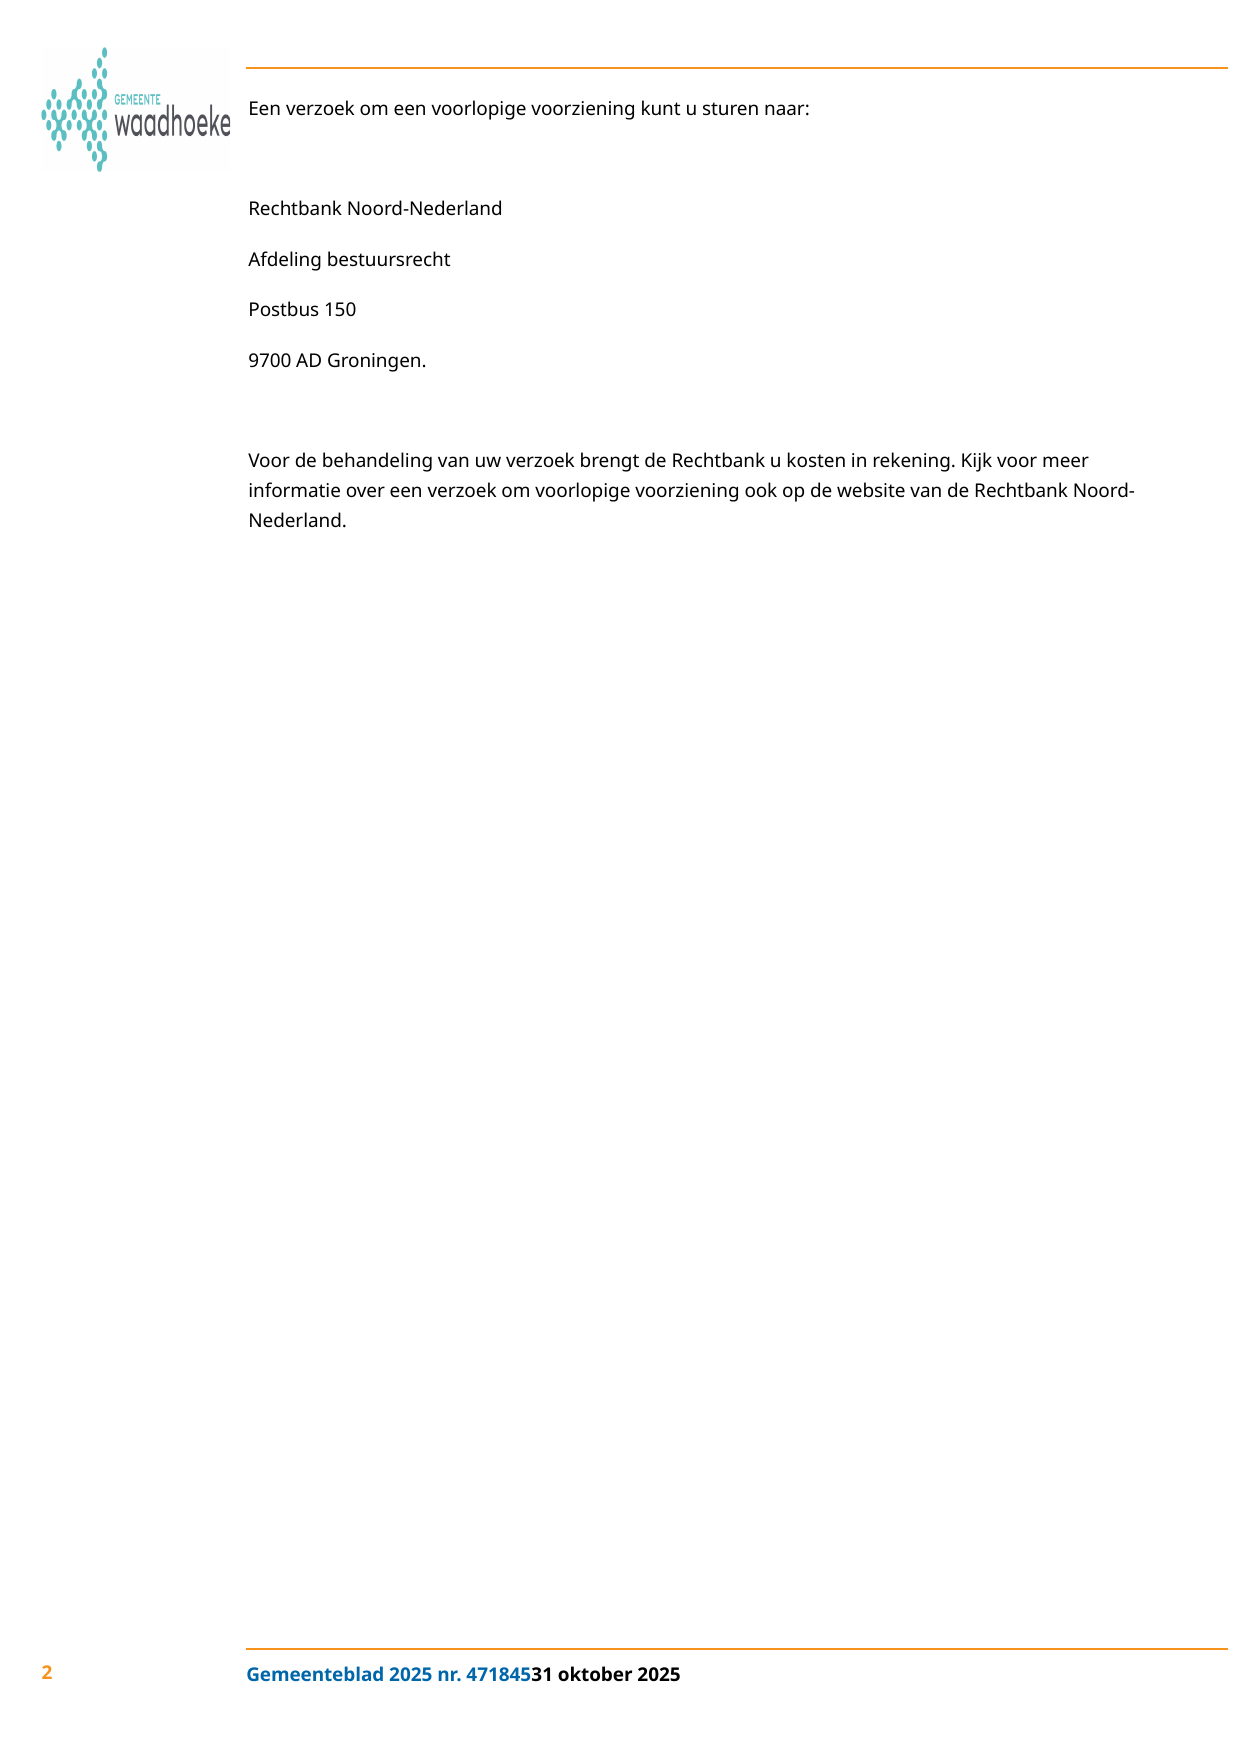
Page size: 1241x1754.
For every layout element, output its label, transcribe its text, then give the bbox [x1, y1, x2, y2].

text Voor de behandeling van uw verzoek brengt de Rechtbank u kosten in rekening. Kijk voor meer informatie over een verzoek om voorlopige voorziening ook op de website van de Rechtbank Noord-Nederland. [248, 448, 1152, 533]
picture [41, 47, 231, 172]
text Rechtbank Noord-Nederland [248, 196, 1152, 221]
text 9700 AD Groningen. [248, 347, 1152, 373]
text Een verzoek om een voorlopige voorziening kunt u sturen naar: [248, 95, 1152, 121]
text Afdeling bestuursrecht [248, 246, 1152, 272]
text Postbus 150 [248, 296, 1152, 322]
